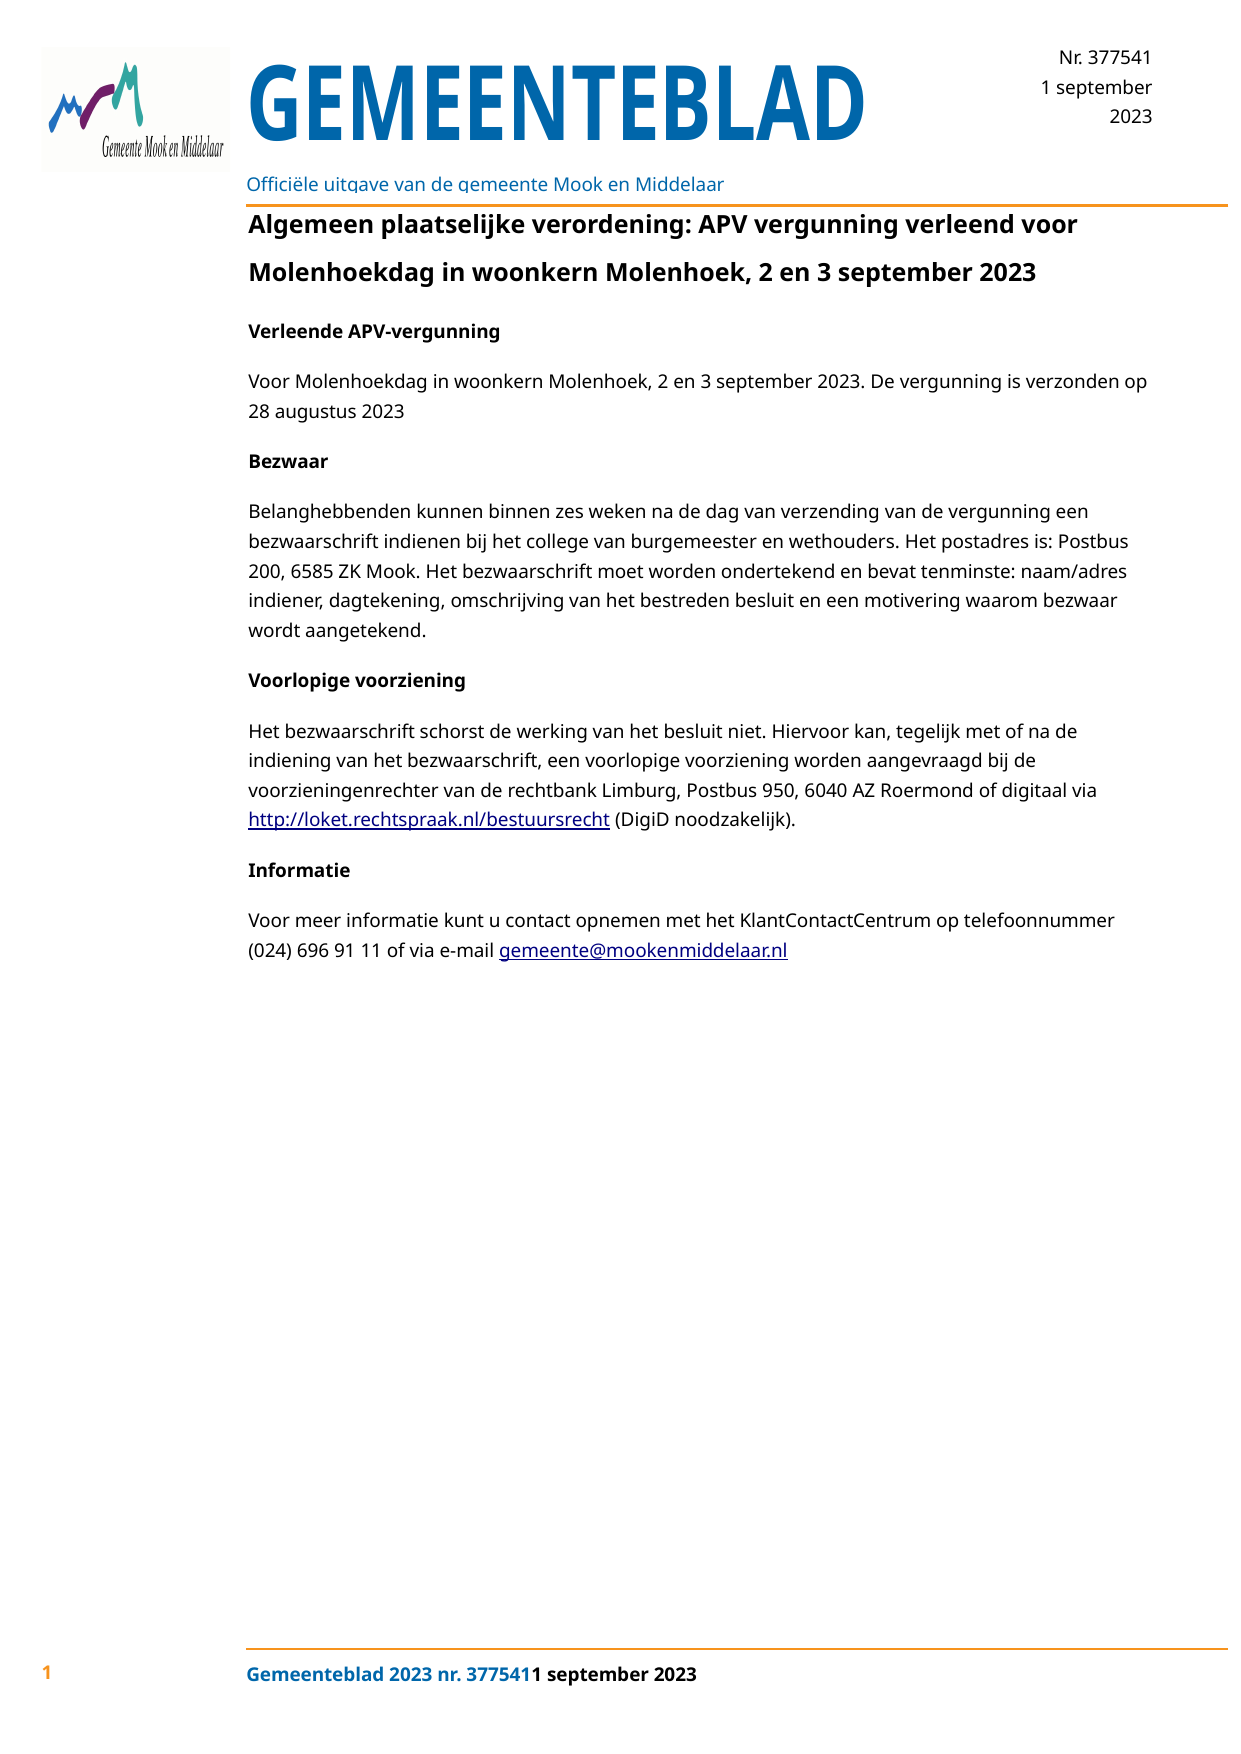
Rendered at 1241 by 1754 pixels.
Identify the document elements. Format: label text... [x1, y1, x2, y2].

text Het bezwaarschrift schorst de werking van het besluit niet. Hiervoor kan, tegelijk met of na de indiening van het bezwaarschrift, een voorlopige voorziening worden aangevraagd bij de voorzieningenrechter van de rechtbank Limburg, Postbus 950, 6040 AZ Roermond of digitaal via http://loket.rechtspraak.nl/bestuursrecht (DigiD noodzakelijk). [248, 718, 1152, 832]
text Belanghebbenden kunnen binnen zes weken na de dag van verzending van de vergunning een bezwaarschrift indienen bij het college van burgemeester en wethouders. Het postadres is: Postbus 200, 6585 ZK Mook. Het bezwaarschrift moet worden ondertekend en bevat tenminste: naam/adres indiener, dagtekening, omschrijving van het bestreden besluit en een motivering waarom bezwaar wordt aangetekend. [248, 499, 1152, 643]
text Voorlopige voorziening [248, 667, 1152, 693]
text Voor Molenhoekdag in woonkern Molenhoek, 2 en 3 september 2023. De vergunning is verzonden op 28 augustus 2023 [248, 368, 1152, 424]
text Algemeen plaatselijke verordening: APV vergunning verleend voor Molenhoekdag in woonkern Molenhoek, 2 en 3 september 2023 [248, 207, 1152, 288]
text Informatie [248, 857, 1152, 883]
picture [41, 47, 231, 172]
text Verleende APV-vergunning [248, 318, 1152, 344]
text Voor meer informatie kunt u contact opnemen met het KlantContactCentrum op telefoonnummer (024) 696 91 11 of via e-mail gemeente@mookenmiddelaar.nl [248, 907, 1152, 963]
text Bezwaar [248, 448, 1152, 474]
